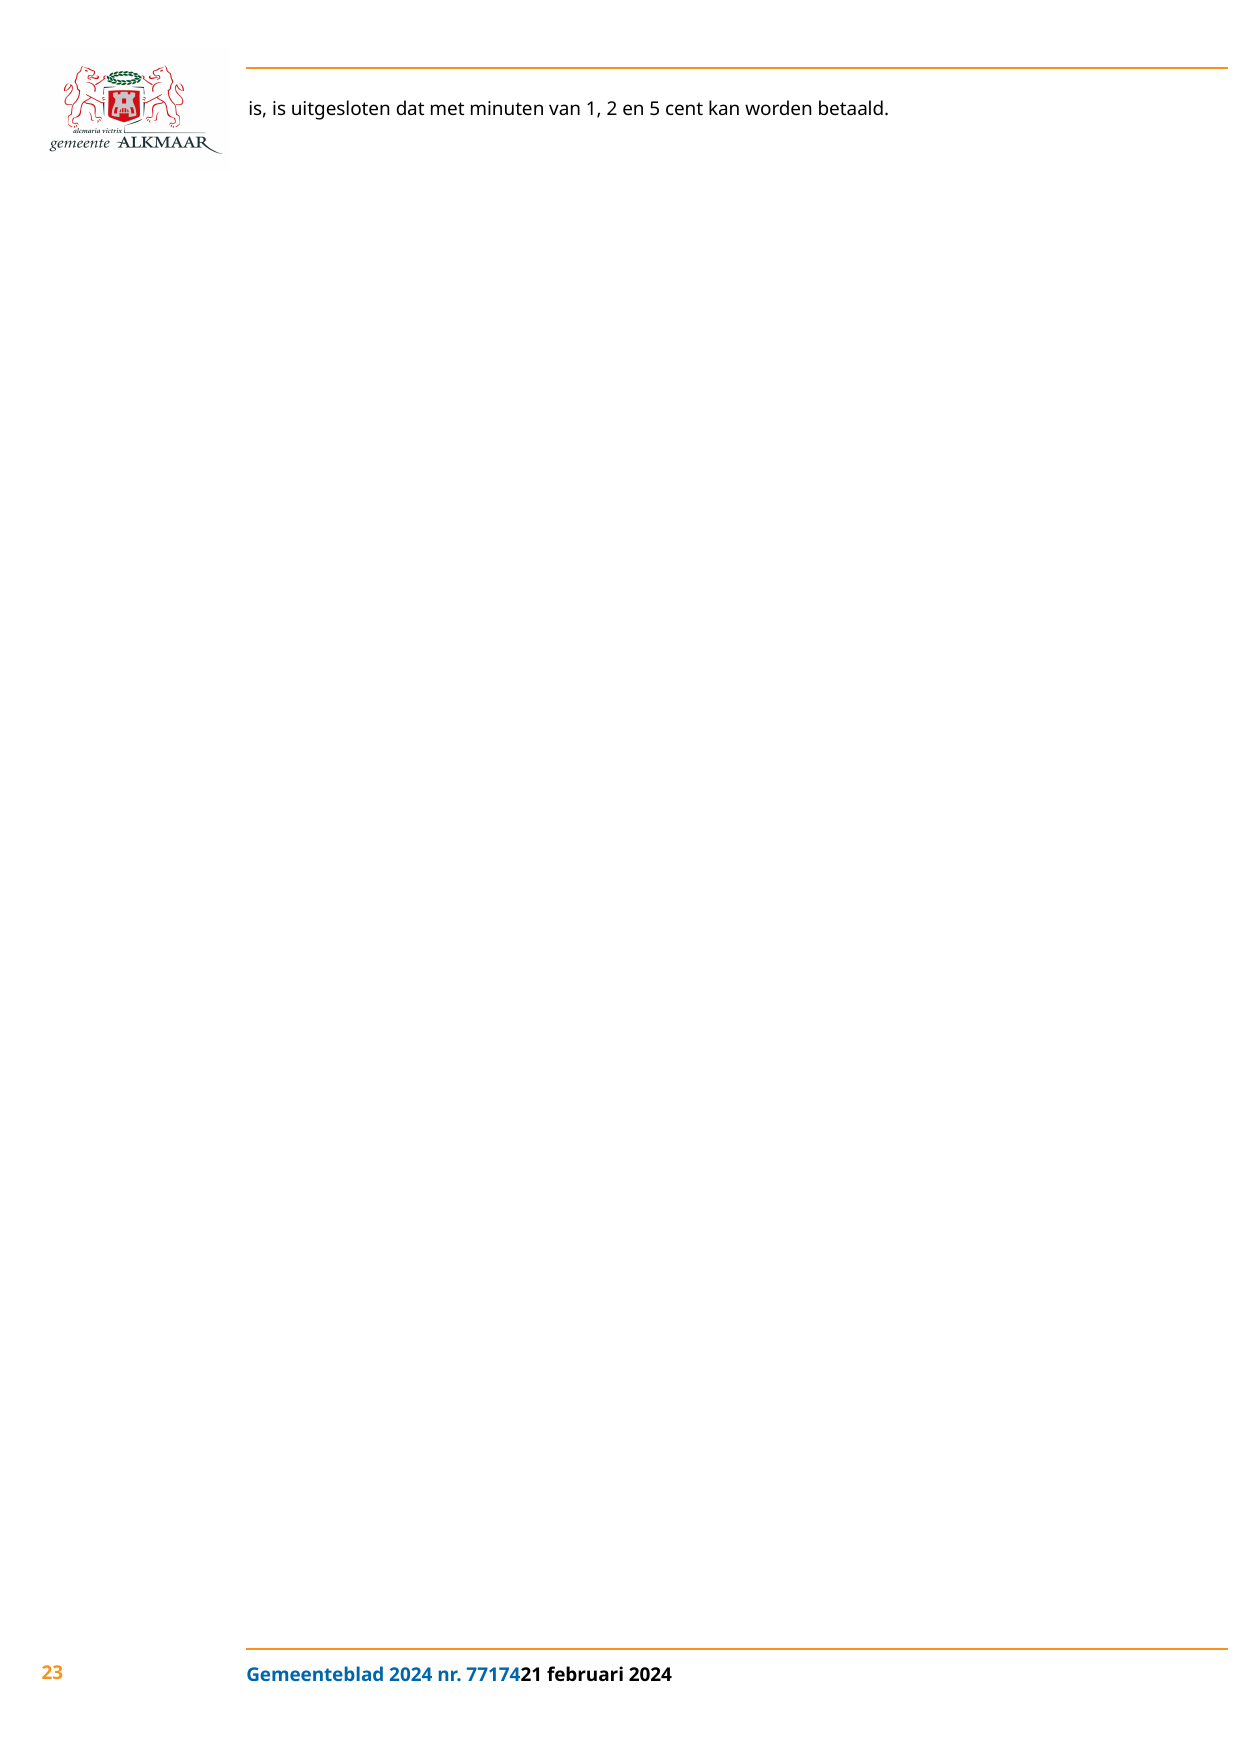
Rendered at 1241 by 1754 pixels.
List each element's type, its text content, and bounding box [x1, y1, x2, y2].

picture [41, 47, 231, 172]
text is, is uitgesloten dat met minuten van 1, 2 en 5 cent kan worden betaald. [248, 95, 1152, 121]
